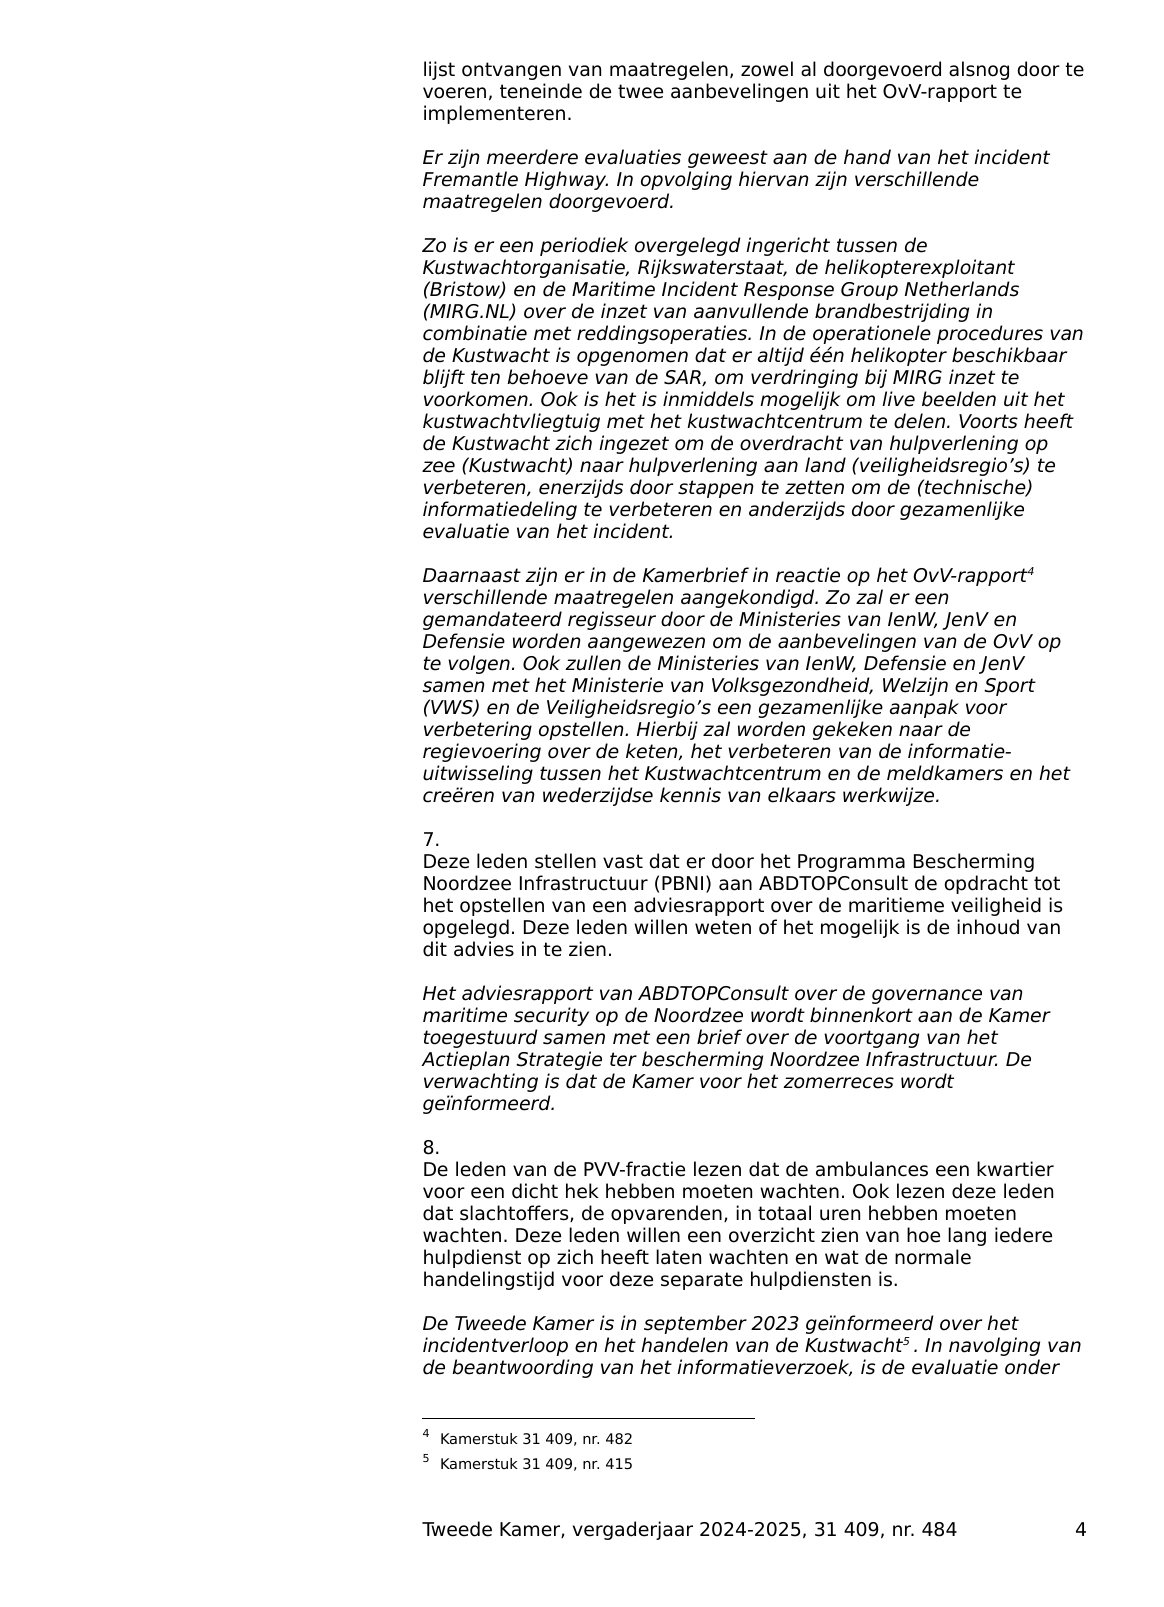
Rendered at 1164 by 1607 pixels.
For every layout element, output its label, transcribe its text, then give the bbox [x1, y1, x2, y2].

text 8. [422, 1137, 1087, 1159]
text De leden van de PVV-fractie lezen dat de ambulances een kwartier voor een dicht hek hebben moeten wachten. Ook lezen deze leden dat slachtoffers, de opvarenden, in totaal uren hebben moeten wachten. Deze leden willen een overzicht zien van hoe lang iedere hulpdienst op zich heeft laten wachten en wat de normale handelingstijd voor deze separate hulpdiensten is. [422, 1159, 1087, 1291]
text 7. [422, 829, 1087, 851]
text Daarnaast zijn er in de Kamerbrief in reactie op het OvV-rapport verschillende maatregelen aangekondigd. Zo zal er een gemandateerd regisseur door de Ministeries van IenW, JenV en Defensie worden aangewezen om de aanbevelingen van de OvV op te volgen. Ook zullen de Ministeries van IenW, Defensie en JenV samen met het Ministerie van Volksgezondheid, Welzijn en Sport (VWS) en de Veiligheidsregio’s een gezamenlijke aanpak voor verbetering opstellen. Hierbij zal worden gekeken naar de regievoering over de keten, het verbeteren van de informatie-uitwisseling tussen het Kustwachtcentrum en de meldkamers en het creëren van wederzijdse kennis van elkaars werkwijze. [422, 565, 1087, 807]
text Het adviesrapport van ABDTOPConsult over de governance van maritime security op de Noordzee wordt binnenkort aan de Kamer toegestuurd samen met een brief over de voortgang van het Actieplan Strategie ter bescherming Noordzee Infrastructuur. De verwachting is dat de Kamer voor het zomerreces wordt geïnformeerd. [422, 983, 1087, 1115]
text De Tweede Kamer is in september 2023 geïnformeerd over het incidentverloop en het handelen van de Kustwacht. In navolging van de beantwoording van het informatieverzoek, is de evaluatie onder [422, 1313, 1087, 1379]
text Zo is er een periodiek overgelegd ingericht tussen de Kustwachtorganisatie, Rijkswaterstaat, de helikopterexploitant (Bristow) en de Maritime Incident Response Group Netherlands (MIRG.NL) over de inzet van aanvullende brandbestrijding in combinatie met reddingsoperaties. In de operationele procedures van de Kustwacht is opgenomen dat er altijd één helikopter beschikbaar blijft ten behoeve van de SAR, om verdringing bij MIRG inzet te voorkomen. Ook is het is inmiddels mogelijk om live beelden uit het kustwachtvliegtuig met het kustwachtcentrum te delen. Voorts heeft de Kustwacht zich ingezet om de overdracht van hulpverlening op zee (Kustwacht) naar hulpverlening aan land (veiligheidsregio’s) te verbeteren, enerzijds door stappen te zetten om de (technische) informatiedeling te verbeteren en anderzijds door gezamenlijke evaluatie van het incident. [422, 235, 1087, 543]
text Kamerstuk 31 409, nr. 415 [422, 1452, 1087, 1474]
text Er zijn meerdere evaluaties geweest aan de hand van het incident Fremantle Highway. In opvolging hiervan zijn verschillende maatregelen doorgevoerd. [422, 147, 1087, 213]
text Kamerstuk 31 409, nr. 482 [422, 1427, 1087, 1449]
text lijst ontvangen van maatregelen, zowel al doorgevoerd alsnog door te voeren, teneinde de twee aanbevelingen uit het OvV-rapport te implementeren. [422, 59, 1087, 125]
text Deze leden stellen vast dat er door het Programma Bescherming Noordzee Infrastructuur (PBNI) aan ABDTOPConsult de opdracht tot het opstellen van een adviesrapport over de maritieme veiligheid is opgelegd. Deze leden willen weten of het mogelijk is de inhoud van dit advies in te zien. [422, 851, 1087, 961]
